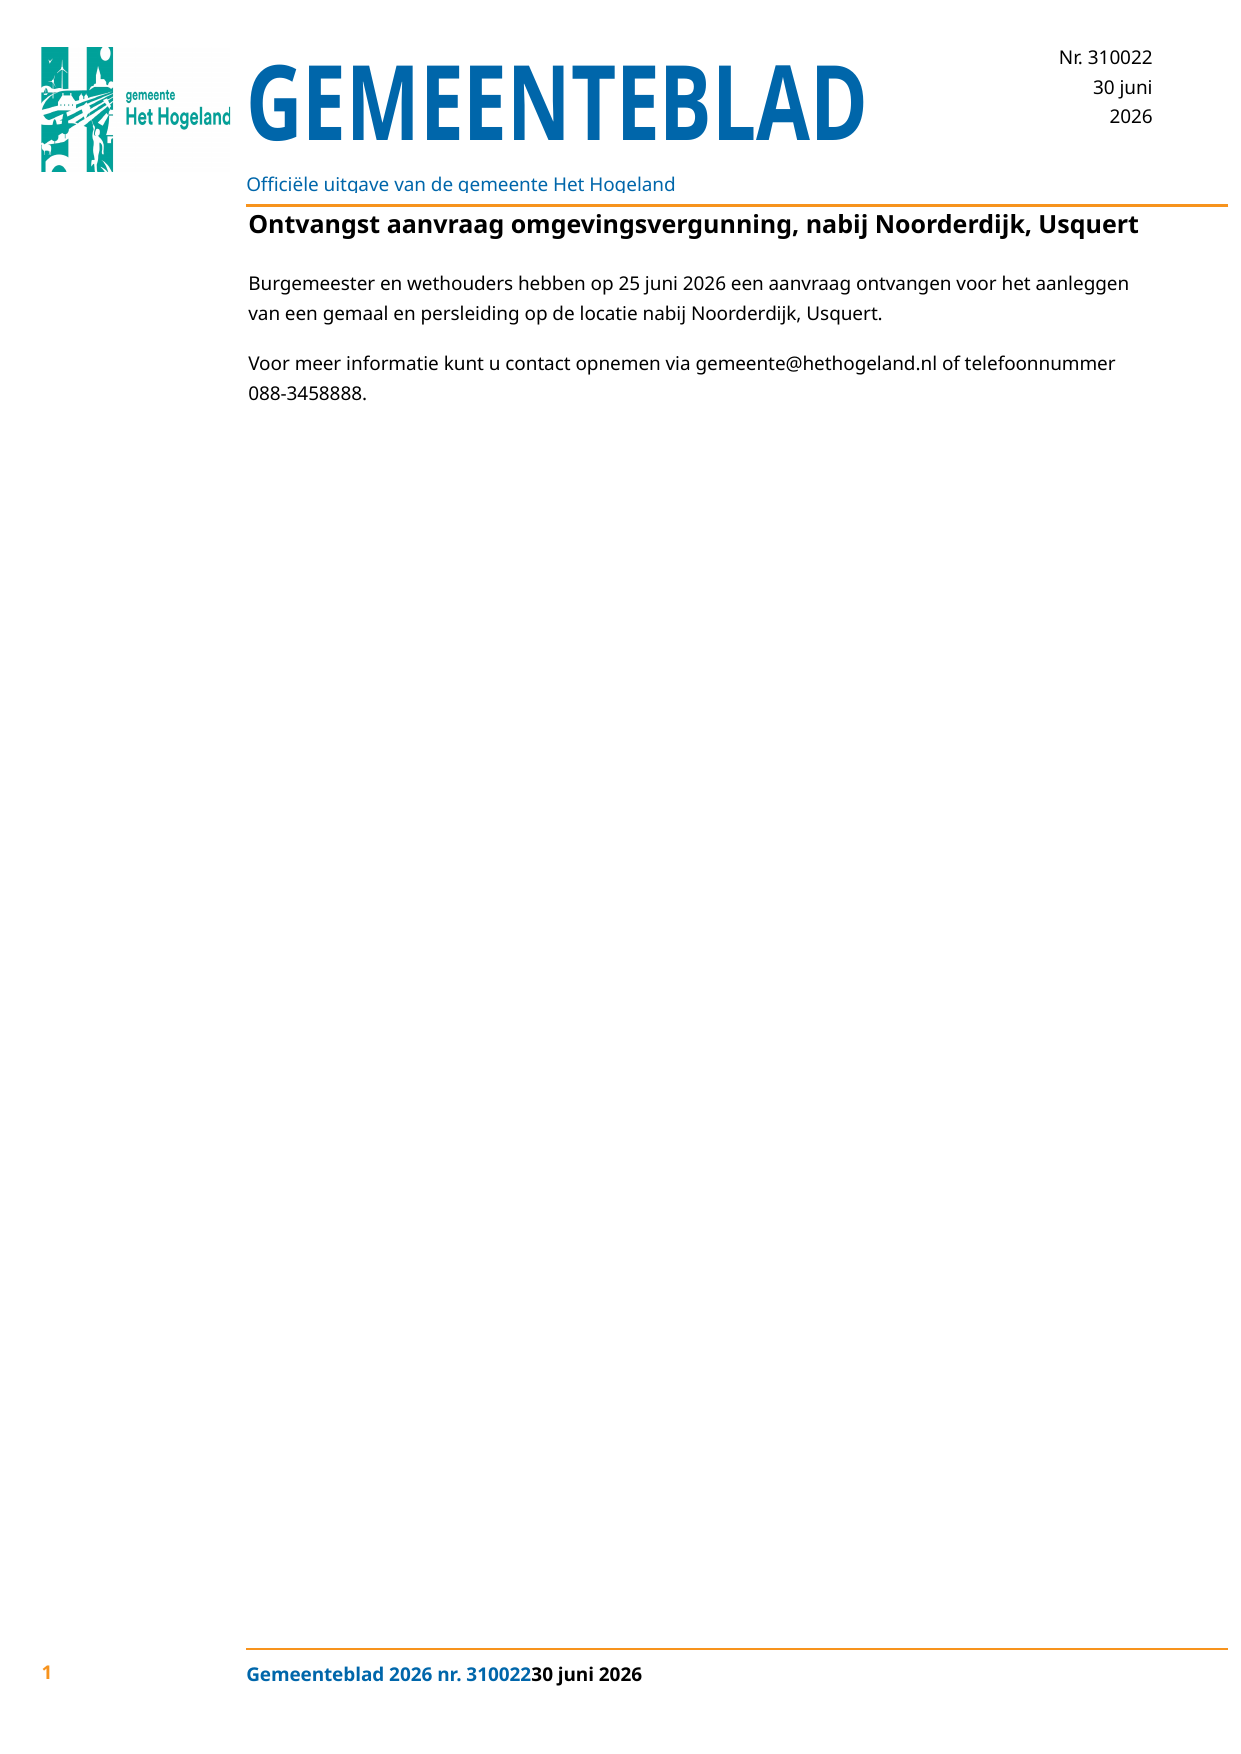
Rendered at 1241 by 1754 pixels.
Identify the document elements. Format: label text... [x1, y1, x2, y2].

text Voor meer informatie kunt u contact opnemen via gemeente@hethogeland.nl of telefoonnummer 088-3458888. [248, 350, 1152, 406]
text Burgemeester en wethouders hebben op 25 juni 2026 een aanvraag ontvangen voor het aanleggen van een gemaal en persleiding op de locatie nabij Noorderdijk, Usquert. [248, 270, 1152, 326]
text Ontvangst aanvraag omgevingsvergunning, nabij Noorderdijk, Usquert [248, 207, 1152, 241]
picture [41, 47, 231, 172]
